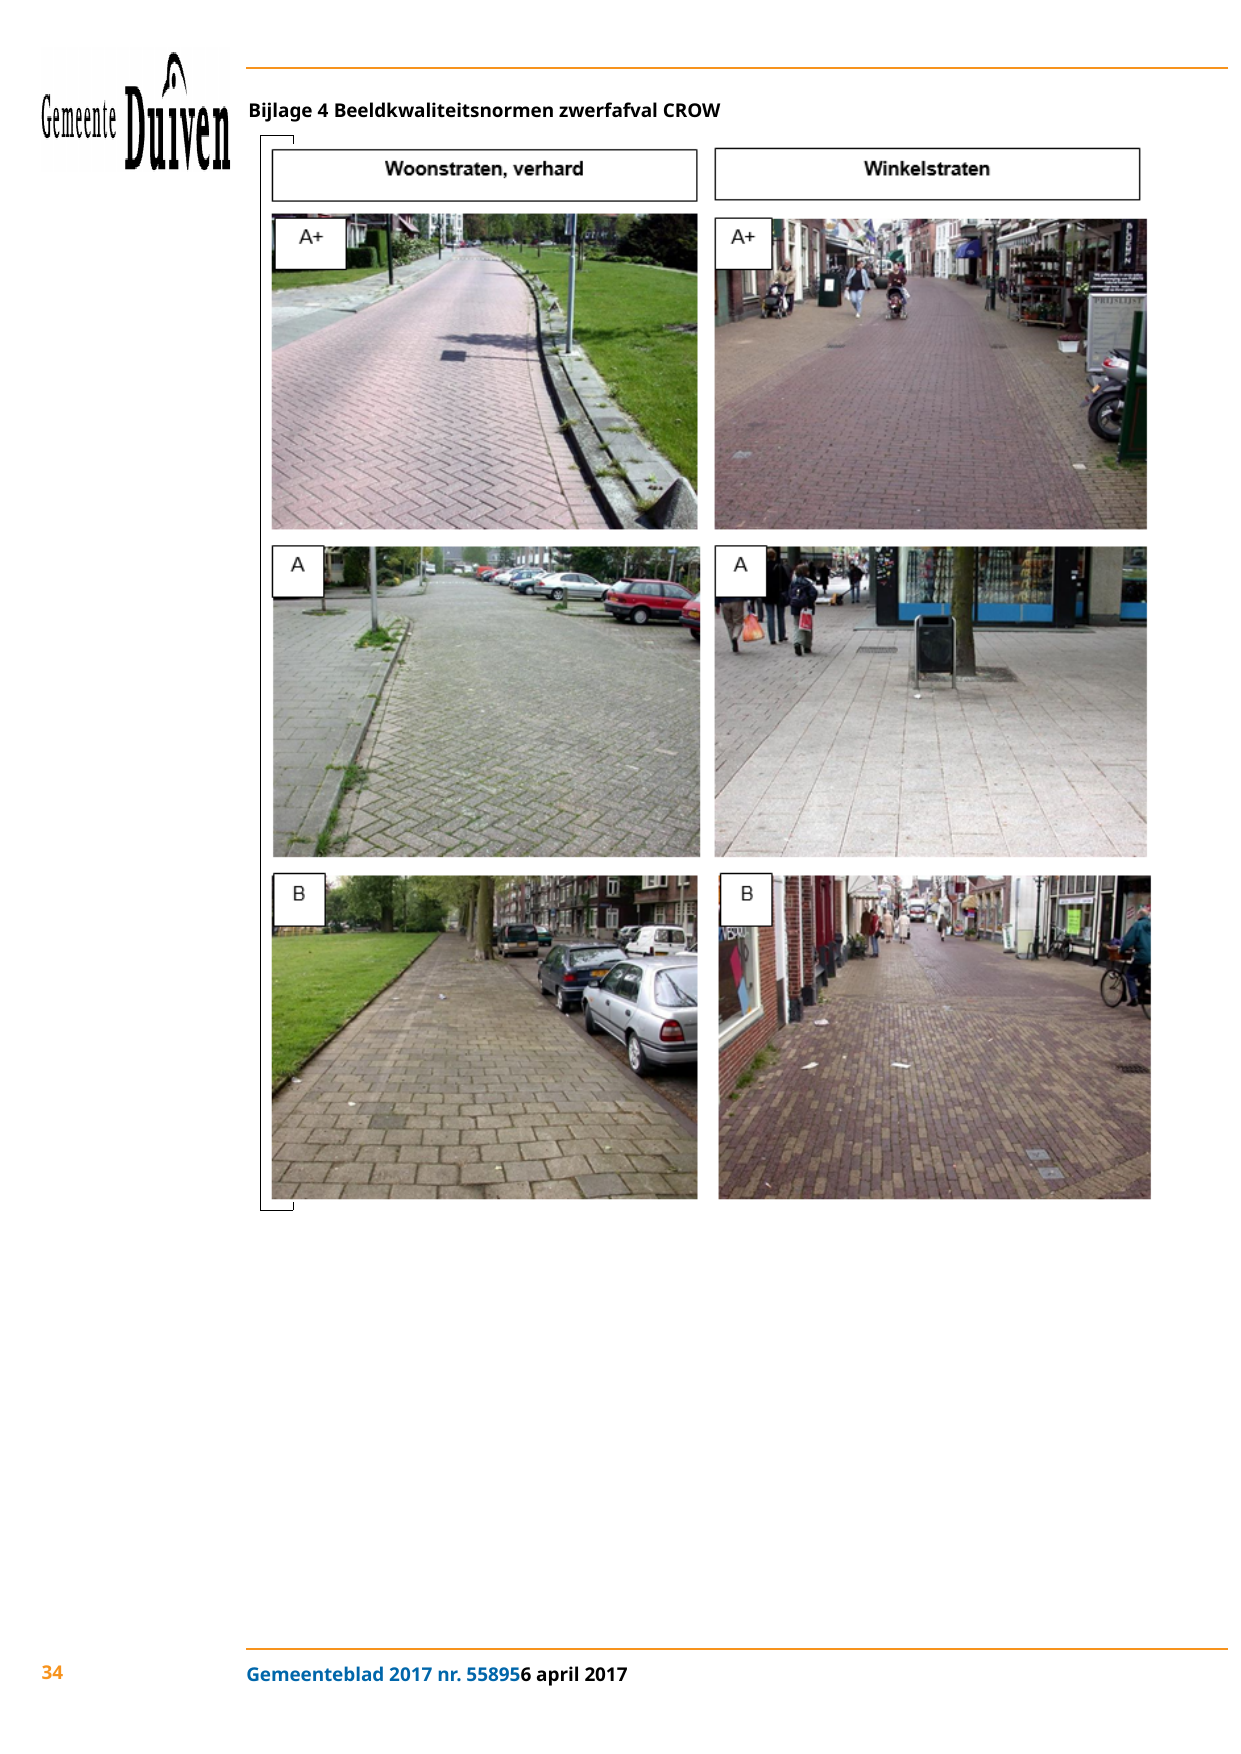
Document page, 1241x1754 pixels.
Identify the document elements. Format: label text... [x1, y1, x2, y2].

text Bijlage 4 Beeldkwaliteitsnormen zwerfafval CROW [248, 95, 1152, 123]
picture [268, 144, 1155, 1202]
picture [41, 47, 231, 172]
